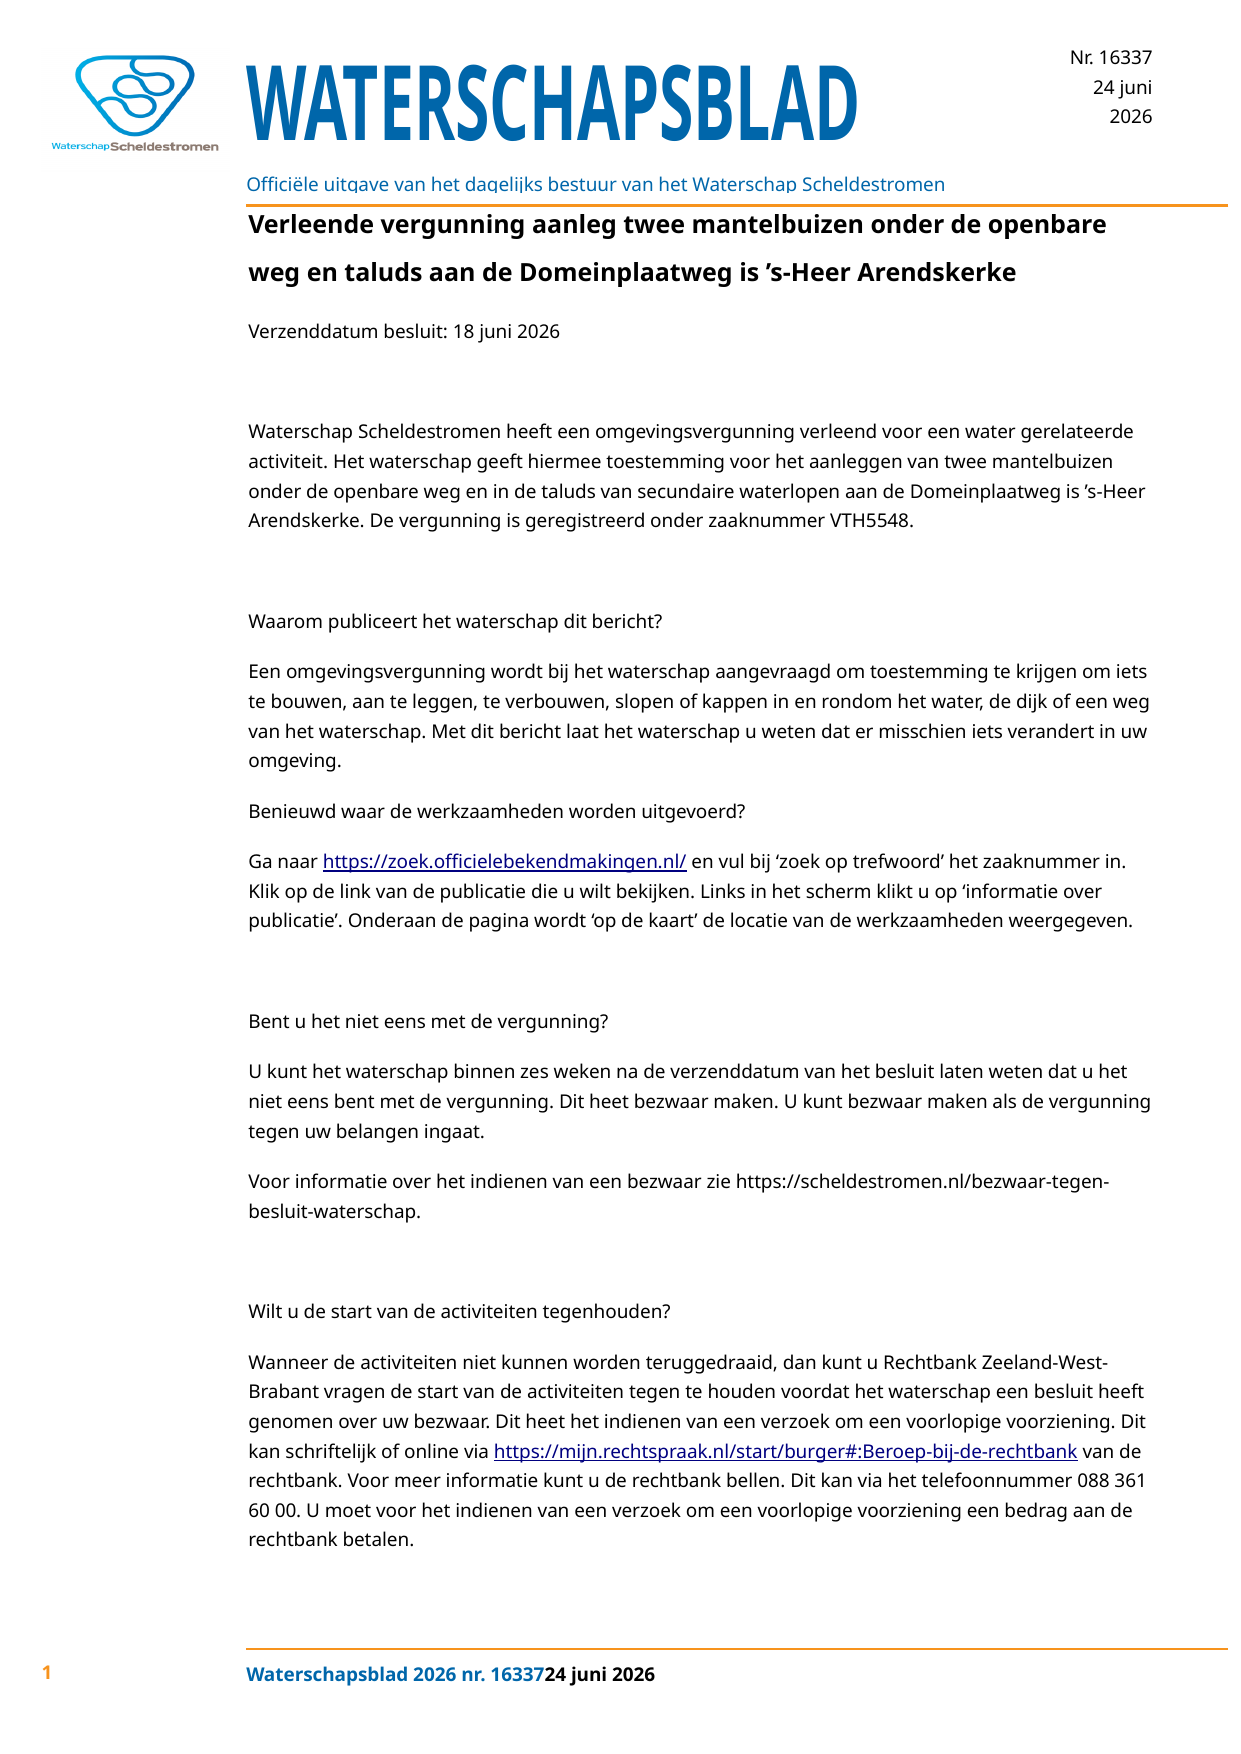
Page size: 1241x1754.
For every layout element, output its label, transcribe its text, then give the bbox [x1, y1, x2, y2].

picture [41, 47, 231, 172]
text Wanneer de activiteiten niet kunnen worden teruggedraaid, dan kunt u Rechtbank Zeeland-West-Brabant vragen de start van de activiteiten tegen te houden voordat het waterschap een besluit heeft genomen over uw bezwaar. Dit heet het indienen van een verzoek om een voorlopige voorziening. Dit kan schriftelijk of online via https://mijn.rechtspraak.nl/start/burger#:Beroep-bij-de-rechtbank van de rechtbank. Voor meer informatie kunt u de rechtbank bellen. Dit kan via het telefoonnummer 088 361 60 00. U moet voor het indienen van een verzoek om een voorlopige voorziening een bedrag aan de rechtbank betalen. [248, 1349, 1152, 1552]
text Waterschap Scheldestromen heeft een omgevingsvergunning verleend voor een water gerelateerde activiteit. Het waterschap geeft hiermee toestemming voor het aanleggen van twee mantelbuizen onder de openbare weg en in de taluds van secundaire waterlopen aan de Domeinplaatweg is ’s-Heer Arendskerke. De vergunning is geregistreerd onder zaaknummer VTH5548. [248, 419, 1152, 533]
text Benieuwd waar de werkzaamheden worden uitgevoerd? [248, 798, 1152, 824]
text Voor informatie over het indienen van een bezwaar zie https://scheldestromen.nl/bezwaar-tegen-besluit-waterschap. [248, 1168, 1152, 1224]
text Verleende vergunning aanleg twee mantelbuizen onder de openbare weg en taluds aan de Domeinplaatweg is ’s-Heer Arendskerke [248, 207, 1152, 288]
text Verzenddatum besluit: 18 juni 2026 [248, 318, 1152, 344]
text Wilt u de start van de activiteiten tegenhouden? [248, 1299, 1152, 1324]
text Ga naar https://zoek.officielebekendmakingen.nl/ en vul bij ‘zoek op trefwoord’ het zaaknummer in. Klik op de link van de publicatie die u wilt bekijken. Links in het scherm klikt u op ‘informatie over publicatie’. Onderaan de pagina wordt ‘op de kaart’ de locatie van de werkzaamheden weergegeven. [248, 848, 1152, 933]
text Een omgevingsvergunning wordt bij het waterschap aangevraagd om toestemming te krijgen om iets te bouwen, aan te leggen, te verbouwen, slopen of kappen in en rondom het water, de dijk of een weg van het waterschap. Met dit bericht laat het waterschap u weten dat er misschien iets verandert in uw omgeving. [248, 659, 1152, 773]
text Bent u het niet eens met de vergunning? [248, 1008, 1152, 1034]
text Waarom publiceert het waterschap dit bericht? [248, 608, 1152, 634]
text U kunt het waterschap binnen zes weken na de verzenddatum van het besluit laten weten dat u het niet eens bent met de vergunning. Dit heet bezwaar maken. U kunt bezwaar maken als de vergunning tegen uw belangen ingaat. [248, 1059, 1152, 1144]
